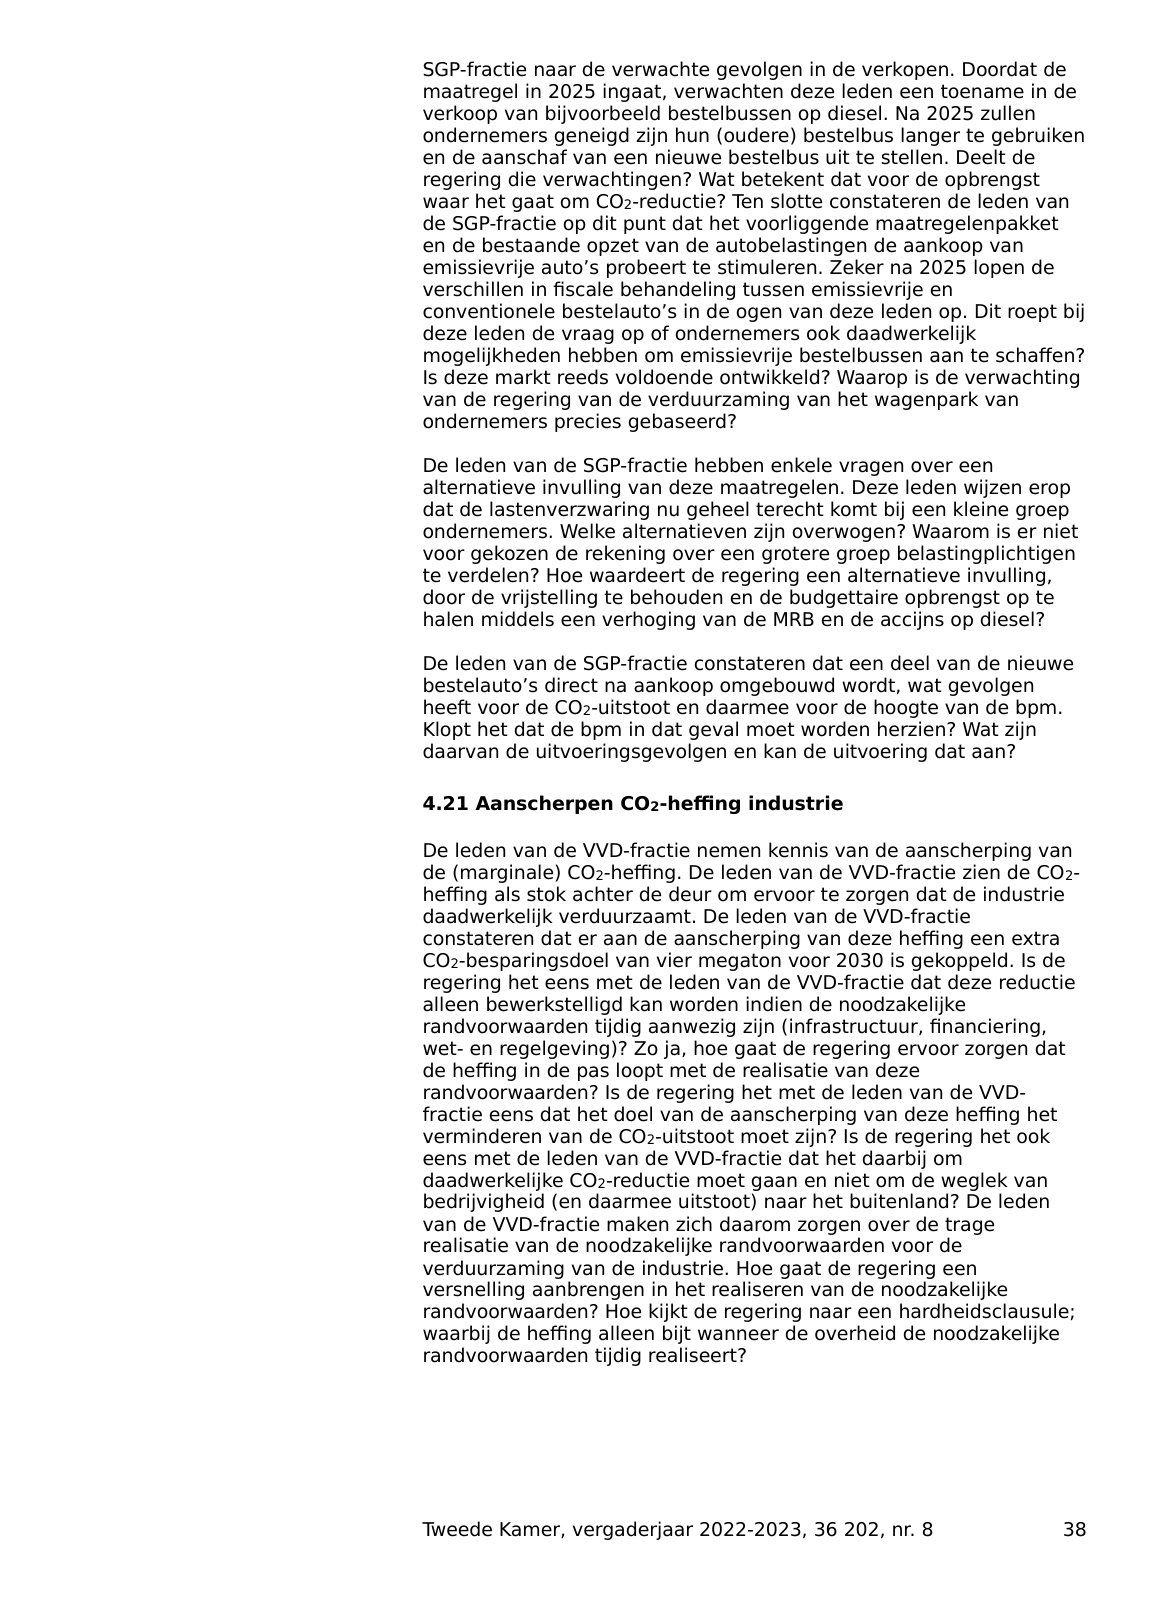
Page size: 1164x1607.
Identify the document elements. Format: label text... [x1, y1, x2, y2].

text SGP-fractie naar de verwachte gevolgen in de verkopen. Doordat de maatregel in 2025 ingaat, verwachten deze leden een toename in de verkoop van bijvoorbeeld bestelbussen op diesel. Na 2025 zullen ondernemers geneigd zijn hun (oudere) bestelbus langer te gebruiken en de aanschaf van een nieuwe bestelbus uit te stellen. Deelt de regering die verwachtingen? Wat betekent dat voor de opbrengst waar het gaat om CO2-reductie? Ten slotte constateren de leden van de SGP-fractie op dit punt dat het voorliggende maatregelenpakket en de bestaande opzet van de autobelastingen de aankoop van emissievrije auto’s probeert te stimuleren. Zeker na 2025 lopen de verschillen in fiscale behandeling tussen emissievrije en conventionele bestelauto’s in de ogen van deze leden op. Dit roept bij deze leden de vraag op of ondernemers ook daadwerkelijk mogelijkheden hebben om emissievrije bestelbussen aan te schaffen? Is deze markt reeds voldoende ontwikkeld? Waarop is de verwachting van de regering van de verduurzaming van het wagenpark van ondernemers precies gebaseerd? [422, 59, 1087, 433]
text De leden van de SGP-fractie constateren dat een deel van de nieuwe bestelauto’s direct na aankoop omgebouwd wordt, wat gevolgen heeft voor de CO2-uitstoot en daarmee voor de hoogte van de bpm. Klopt het dat de bpm in dat geval moet worden herzien? Wat zijn daarvan de uitvoeringsgevolgen en kan de uitvoering dat aan? [422, 653, 1087, 763]
subtitle 4.21 Aanscherpen CO2-heffing industrie [422, 793, 1087, 815]
text De leden van de SGP-fractie hebben enkele vragen over een alternatieve invulling van deze maatregelen. Deze leden wijzen erop dat de lastenverzwaring nu geheel terecht komt bij een kleine groep ondernemers. Welke alternatieven zijn overwogen? Waarom is er niet voor gekozen de rekening over een grotere groep belastingplichtigen te verdelen? Hoe waardeert de regering een alternatieve invulling, door de vrijstelling te behouden en de budgettaire opbrengst op te halen middels een verhoging van de MRB en de accijns op diesel? [422, 455, 1087, 631]
text De leden van de VVD-fractie nemen kennis van de aanscherping van de (marginale) CO2-heffing. De leden van de VVD-fractie zien de CO2-heffing als stok achter de deur om ervoor te zorgen dat de industrie daadwerkelijk verduurzaamt. De leden van de VVD-fractie constateren dat er aan de aanscherping van deze heffing een extra CO2-besparingsdoel van vier megaton voor 2030 is gekoppeld. Is de regering het eens met de leden van de VVD-fractie dat deze reductie alleen bewerkstelligd kan worden indien de noodzakelijke randvoorwaarden tijdig aanwezig zijn (infrastructuur, financiering, wet- en regelgeving)? Zo ja, hoe gaat de regering ervoor zorgen dat de heffing in de pas loopt met de realisatie van deze randvoorwaarden? Is de regering het met de leden van de VVD-fractie eens dat het doel van de aanscherping van deze heffing het verminderen van de CO2-uitstoot moet zijn? Is de regering het ook eens met de leden van de VVD-fractie dat het daarbij om daadwerkelijke CO2-reductie moet gaan en niet om de weglek van bedrijvigheid (en daarmee uitstoot) naar het buitenland? De leden van de VVD-fractie maken zich daarom zorgen over de trage realisatie van de noodzakelijke randvoorwaarden voor de verduurzaming van de industrie. Hoe gaat de regering een versnelling aanbrengen in het realiseren van de noodzakelijke randvoorwaarden? Hoe kijkt de regering naar een hardheidsclausule; waarbij de heffing alleen bijt wanneer de overheid de noodzakelijke randvoorwaarden tijdig realiseert? [422, 840, 1087, 1367]
